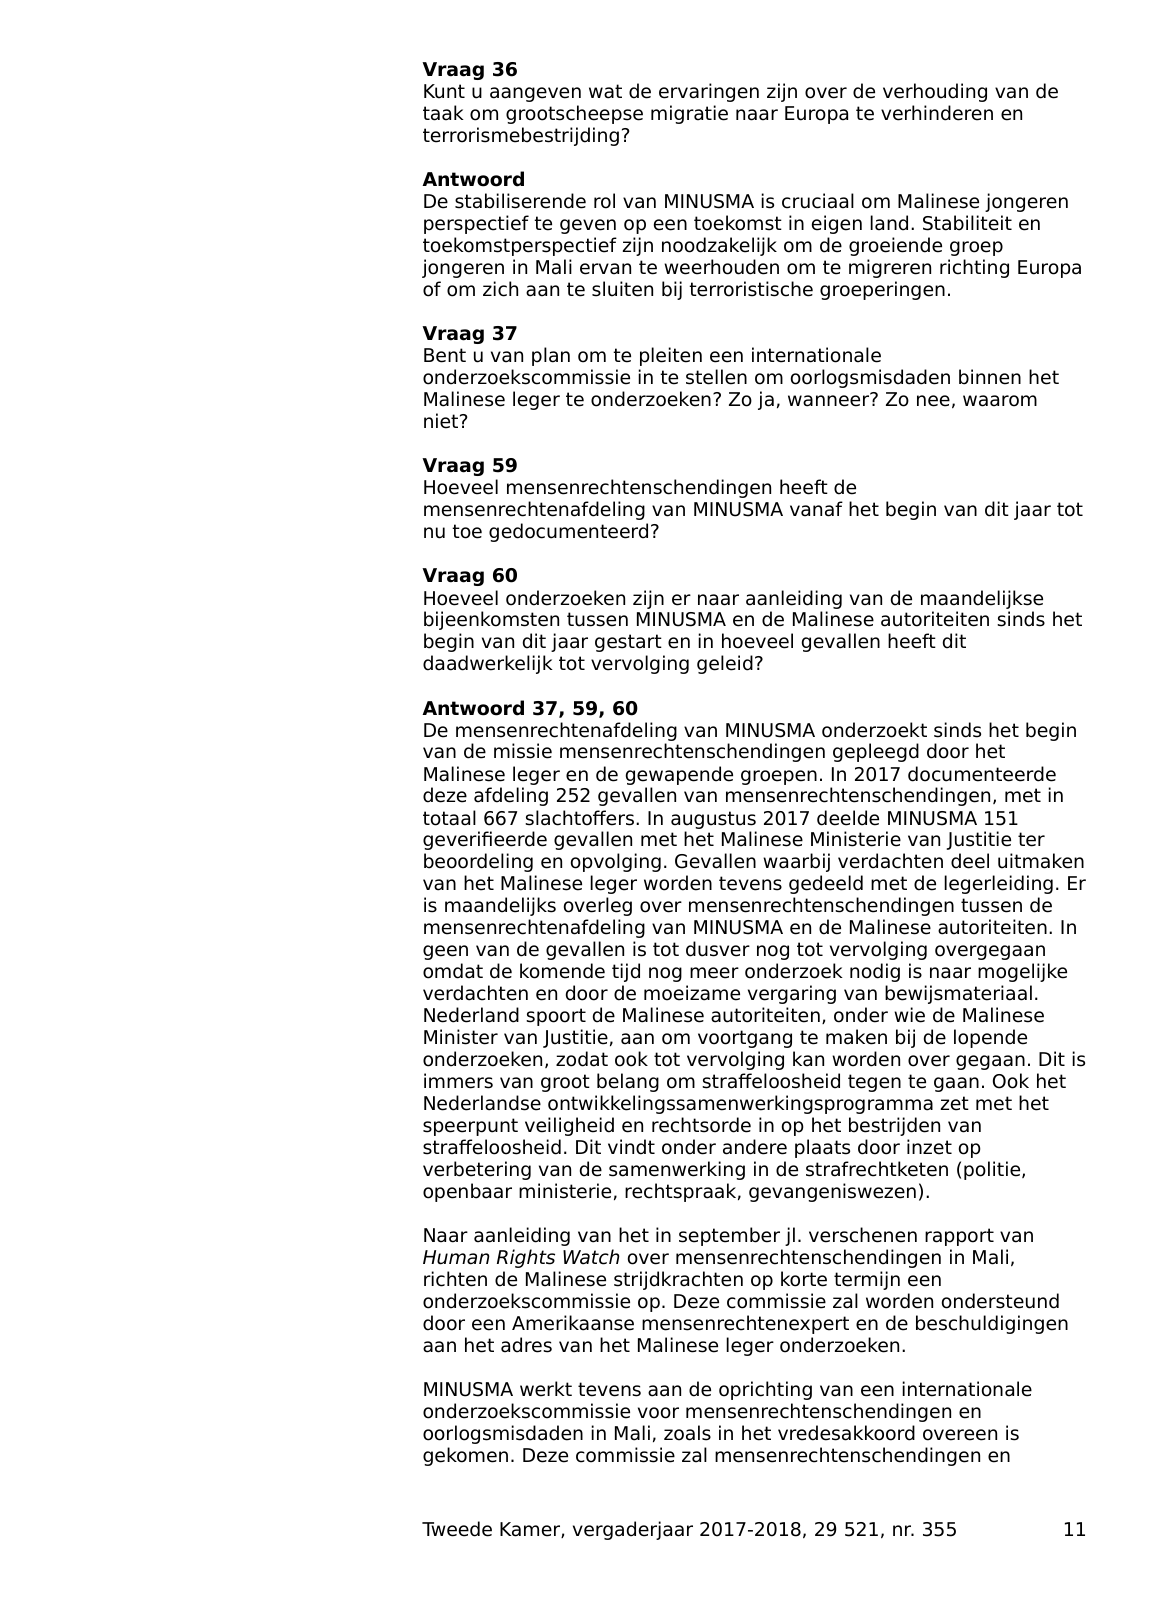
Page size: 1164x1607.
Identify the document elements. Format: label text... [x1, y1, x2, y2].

text Antwoord 37, 59, 60 [422, 697, 1087, 719]
text De stabiliserende rol van MINUSMA is cruciaal om Malinese jongeren perspectief te geven op een toekomst in eigen land. Stabiliteit en toekomstperspectief zijn noodzakelijk om de groeiende groep jongeren in Mali ervan te weerhouden om te migreren richting Europa of om zich aan te sluiten bij terroristische groeperingen. [422, 191, 1087, 301]
text De mensenrechtenafdeling van MINUSMA onderzoekt sinds het begin van de missie mensenrechtenschendingen gepleegd door het Malinese leger en de gewapende groepen. In 2017 documenteerde deze afdeling 252 gevallen van mensenrechtenschendingen, met in totaal 667 slachtoffers. In augustus 2017 deelde MINUSMA 151 geverifieerde gevallen met het Malinese Ministerie van Justitie ter beoordeling en opvolging. Gevallen waarbij verdachten deel uitmaken van het Malinese leger worden tevens gedeeld met de legerleiding. Er is maandelijks overleg over mensenrechtenschendingen tussen de mensenrechtenafdeling van MINUSMA en de Malinese autoriteiten. In geen van de gevallen is tot dusver nog tot vervolging overgegaan omdat de komende tijd nog meer onderzoek nodig is naar mogelijke verdachten en door de moeizame vergaring van bewijsmateriaal. Nederland spoort de Malinese autoriteiten, onder wie de Malinese Minister van Justitie, aan om voortgang te maken bij de lopende onderzoeken, zodat ook tot vervolging kan worden over gegaan. Dit is immers van groot belang om straffeloosheid tegen te gaan. Ook het Nederlandse ontwikkelingssamenwerkingsprogramma zet met het speerpunt veiligheid en rechtsorde in op het bestrijden van straffeloosheid. Dit vindt onder andere plaats door inzet op verbetering van de samenwerking in de strafrechtketen (politie, openbaar ministerie, rechtspraak, gevangeniswezen). [422, 719, 1087, 1203]
text Vraag 37 [422, 323, 1087, 345]
text Hoeveel mensenrechtenschendingen heeft de mensenrechtenafdeling van MINUSMA vanaf het begin van dit jaar tot nu toe gedocumenteerd? [422, 477, 1087, 543]
text MINUSMA werkt tevens aan de oprichting van een internationale onderzoekscommissie voor mensenrechtenschendingen en oorlogsmisdaden in Mali, zoals in het vredesakkoord overeen is gekomen. Deze commissie zal mensenrechtenschendingen en [422, 1379, 1087, 1467]
text Antwoord [422, 169, 1087, 191]
text Naar aanleiding van het in september jl. verschenen rapport van Human Rights Watch over mensenrechtenschendingen in Mali, richten de Malinese strijdkrachten op korte termijn een onderzoekscommissie op. Deze commissie zal worden ondersteund door een Amerikaanse mensenrechtenexpert en de beschuldigingen aan het adres van het Malinese leger onderzoeken. [422, 1225, 1087, 1357]
text Hoeveel onderzoeken zijn er naar aanleiding van de maandelijkse bijeenkomsten tussen MINUSMA en de Malinese autoriteiten sinds het begin van dit jaar gestart en in hoeveel gevallen heeft dit daadwerkelijk tot vervolging geleid? [422, 587, 1087, 675]
text Kunt u aangeven wat de ervaringen zijn over de verhouding van de taak om grootscheepse migratie naar Europa te verhinderen en terrorismebestrijding? [422, 81, 1087, 147]
text Vraag 60 [422, 565, 1087, 587]
text Bent u van plan om te pleiten een internationale onderzoekscommissie in te stellen om oorlogsmisdaden binnen het Malinese leger te onderzoeken? Zo ja, wanneer? Zo nee, waarom niet? [422, 345, 1087, 433]
text Vraag 59 [422, 455, 1087, 477]
text Vraag 36 [422, 59, 1087, 81]
